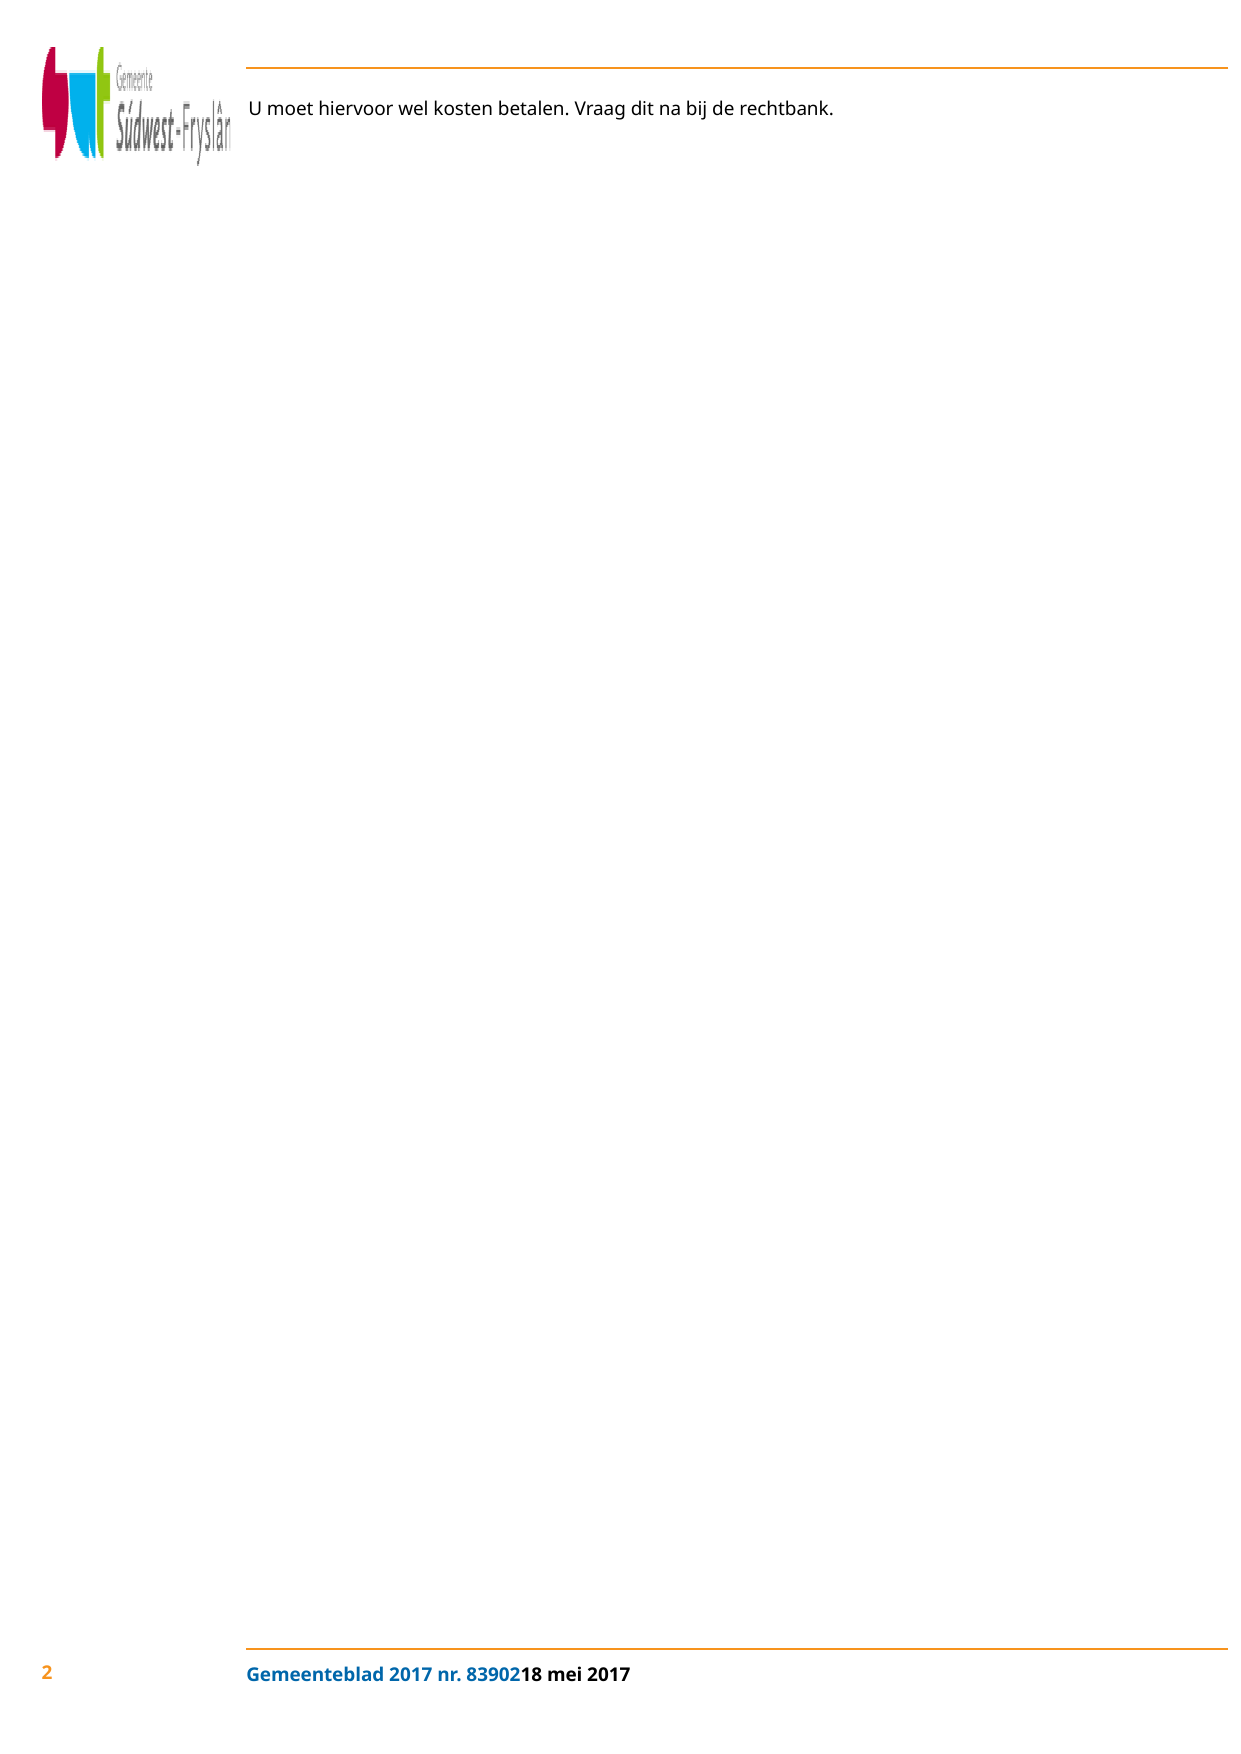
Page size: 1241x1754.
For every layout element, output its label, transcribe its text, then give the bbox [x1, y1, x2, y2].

text U moet hiervoor wel kosten betalen. Vraag dit na bij de rechtbank. [248, 95, 1152, 121]
picture [41, 47, 231, 172]
